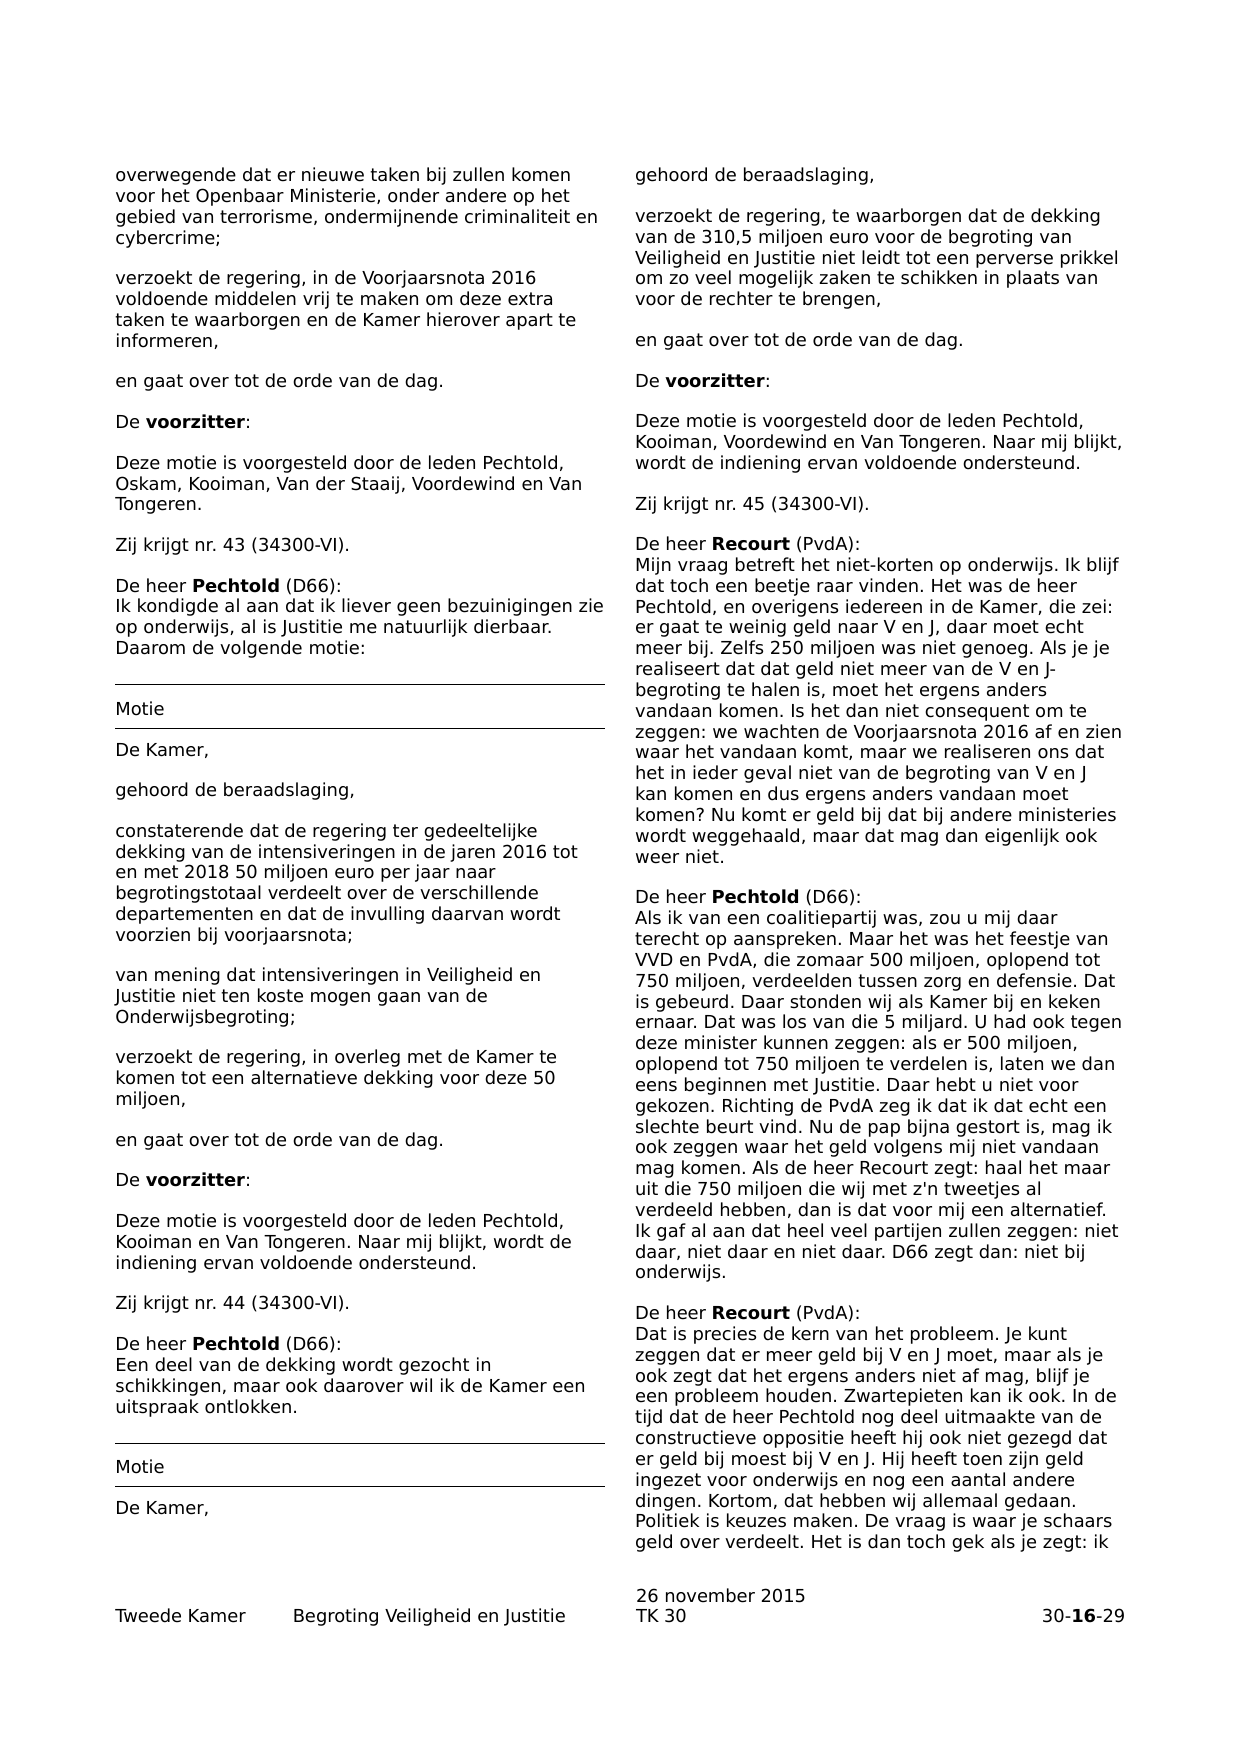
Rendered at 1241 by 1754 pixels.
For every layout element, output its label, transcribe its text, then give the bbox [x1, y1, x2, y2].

text Mijn vraag betreft het niet-korten op onderwijs. Ik blijf dat toch een beetje raar vinden. Het was de heer Pechtold, en overigens iedereen in de Kamer, die zei: er gaat te weinig geld naar V en J, daar moet echt meer bij. Zelfs 250 miljoen was niet genoeg. Als je je realiseert dat dat geld niet meer van de V en J-begroting te halen is, moet het ergens anders vandaan komen. Is het dan niet consequent om te zeggen: we wachten de Voorjaarsnota 2016 af en zien waar het vandaan komt, maar we realiseren ons dat het in ieder geval niet van de begroting van V en J kan komen en dus ergens anders vandaan moet komen? Nu komt er geld bij dat bij andere ministeries wordt weggehaald, maar dat mag dan eigenlijk ook weer niet. [635, 555, 1125, 867]
text verzoekt de regering, in de Voorjaarsnota 2016 voldoende middelen vrij te maken om deze extra taken te waarborgen en de Kamer hierover apart te informeren, [115, 268, 605, 351]
text Motie [115, 1457, 605, 1478]
text De heer Recourt (PvdA): [635, 534, 1125, 555]
text De voorzitter: [115, 412, 605, 433]
text gehoord de beraadslaging, [635, 165, 1125, 186]
text De voorzitter: [115, 1170, 605, 1191]
text Deze motie is voorgesteld door de leden Pechtold, Oskam, Kooiman, Van der Staaij, Voordewind en Van Tongeren. [115, 453, 605, 515]
text Motie [115, 699, 605, 719]
text en gaat over tot de orde van de dag. [635, 330, 1125, 350]
text en gaat over tot de orde van de dag. [115, 371, 605, 392]
text constaterende dat de regering ter gedeeltelijke dekking van de intensiveringen in de jaren 2016 tot en met 2018 50 miljoen euro per jaar naar begrotingstotaal verdeelt over de verschillende departementen en dat de invulling daarvan wordt voorzien bij voorjaarsnota; [115, 821, 605, 945]
text Deze motie is voorgesteld door de leden Pechtold, Kooiman, Voordewind en Van Tongeren. Naar mij blijkt, wordt de indiening ervan voldoende ondersteund. [635, 411, 1125, 473]
text De voorzitter: [635, 370, 1125, 391]
text De heer Pechtold (D66): [115, 576, 605, 596]
text verzoekt de regering, te waarborgen dat de dekking van de 310,5 miljoen euro voor de begroting van Veiligheid en Justitie niet leidt tot een perverse prikkel om zo veel mogelijk zaken te schikken in plaats van voor de rechter te brengen, [635, 206, 1125, 310]
text De Kamer, [115, 739, 605, 760]
text gehoord de beraadslaging, [115, 780, 605, 801]
text overwegende dat er nieuwe taken bij zullen komen voor het Openbaar Ministerie, onder andere op het gebied van terrorisme, ondermijnende criminaliteit en cybercrime; [115, 165, 605, 248]
text van mening dat intensiveringen in Veiligheid en Justitie niet ten koste mogen gaan van de Onderwijsbegroting; [115, 965, 605, 1027]
text De heer Recourt (PvdA): [635, 1303, 1125, 1324]
text Dat is precies de kern van het probleem. Je kunt zeggen dat er meer geld bij V en J moet, maar als je ook zegt dat het ergens anders niet af mag, blijf je een probleem houden. Zwartepieten kan ik ook. In de tijd dat de heer Pechtold nog deel uitmaakte van de constructieve oppositie heeft hij ook niet gezegd dat er geld bij moest bij V en J. Hij heeft toen zijn geld ingezet voor onderwijs en nog een aantal andere dingen. Kortom, dat hebben wij allemaal gedaan. Politiek is keuzes maken. De vraag is waar je schaars geld over verdeelt. Het is dan toch gek als je zegt: ik [635, 1324, 1125, 1553]
text en gaat over tot de orde van de dag. [115, 1129, 605, 1150]
text Als ik van een coalitiepartij was, zou u mij daar terecht op aanspreken. Maar het was het feestje van VVD en PvdA, die zomaar 500 miljoen, oplopend tot 750 miljoen, verdeelden tussen zorg en defensie. Dat is gebeurd. Daar stonden wij als Kamer bij en keken ernaar. Dat was los van die 5 miljard. U had ook tegen deze minister kunnen zeggen: als er 500 miljoen, oplopend tot 750 miljoen te verdelen is, laten we dan eens beginnen met Justitie. Daar hebt u niet voor gekozen. Richting de PvdA zeg ik dat ik dat echt een slechte beurt vind. Nu de pap bijna gestort is, mag ik ook zeggen waar het geld volgens mij niet vandaan mag komen. Als de heer Recourt zegt: haal het maar uit die 750 miljoen die wij met z'n tweetjes al verdeeld hebben, dan is dat voor mij een alternatief. Ik gaf al aan dat heel veel partijen zullen zeggen: niet daar, niet daar en niet daar. D66 zegt dan: niet bij onderwijs. [635, 908, 1125, 1283]
text Een deel van de dekking wordt gezocht in schikkingen, maar ook daarover wil ik de Kamer een uitspraak ontlokken. [115, 1355, 605, 1417]
text Zij krijgt nr. 43 (34300-VI). [115, 535, 605, 556]
text Zij krijgt nr. 44 (34300-VI). [115, 1293, 605, 1314]
text Ik kondigde al aan dat ik liever geen bezuinigingen zie op onderwijs, al is Justitie me natuurlijk dierbaar. Daarom de volgende motie: [115, 596, 605, 659]
text Deze motie is voorgesteld door de leden Pechtold, Kooiman en Van Tongeren. Naar mij blijkt, wordt de indiening ervan voldoende ondersteund. [115, 1211, 605, 1273]
text Zij krijgt nr. 45 (34300-VI). [635, 493, 1125, 514]
text De heer Pechtold (D66): [635, 887, 1125, 908]
text verzoekt de regering, in overleg met de Kamer te komen tot een alternatieve dekking voor deze 50 miljoen, [115, 1047, 605, 1109]
text De Kamer, [115, 1498, 605, 1518]
text De heer Pechtold (D66): [115, 1334, 605, 1355]
